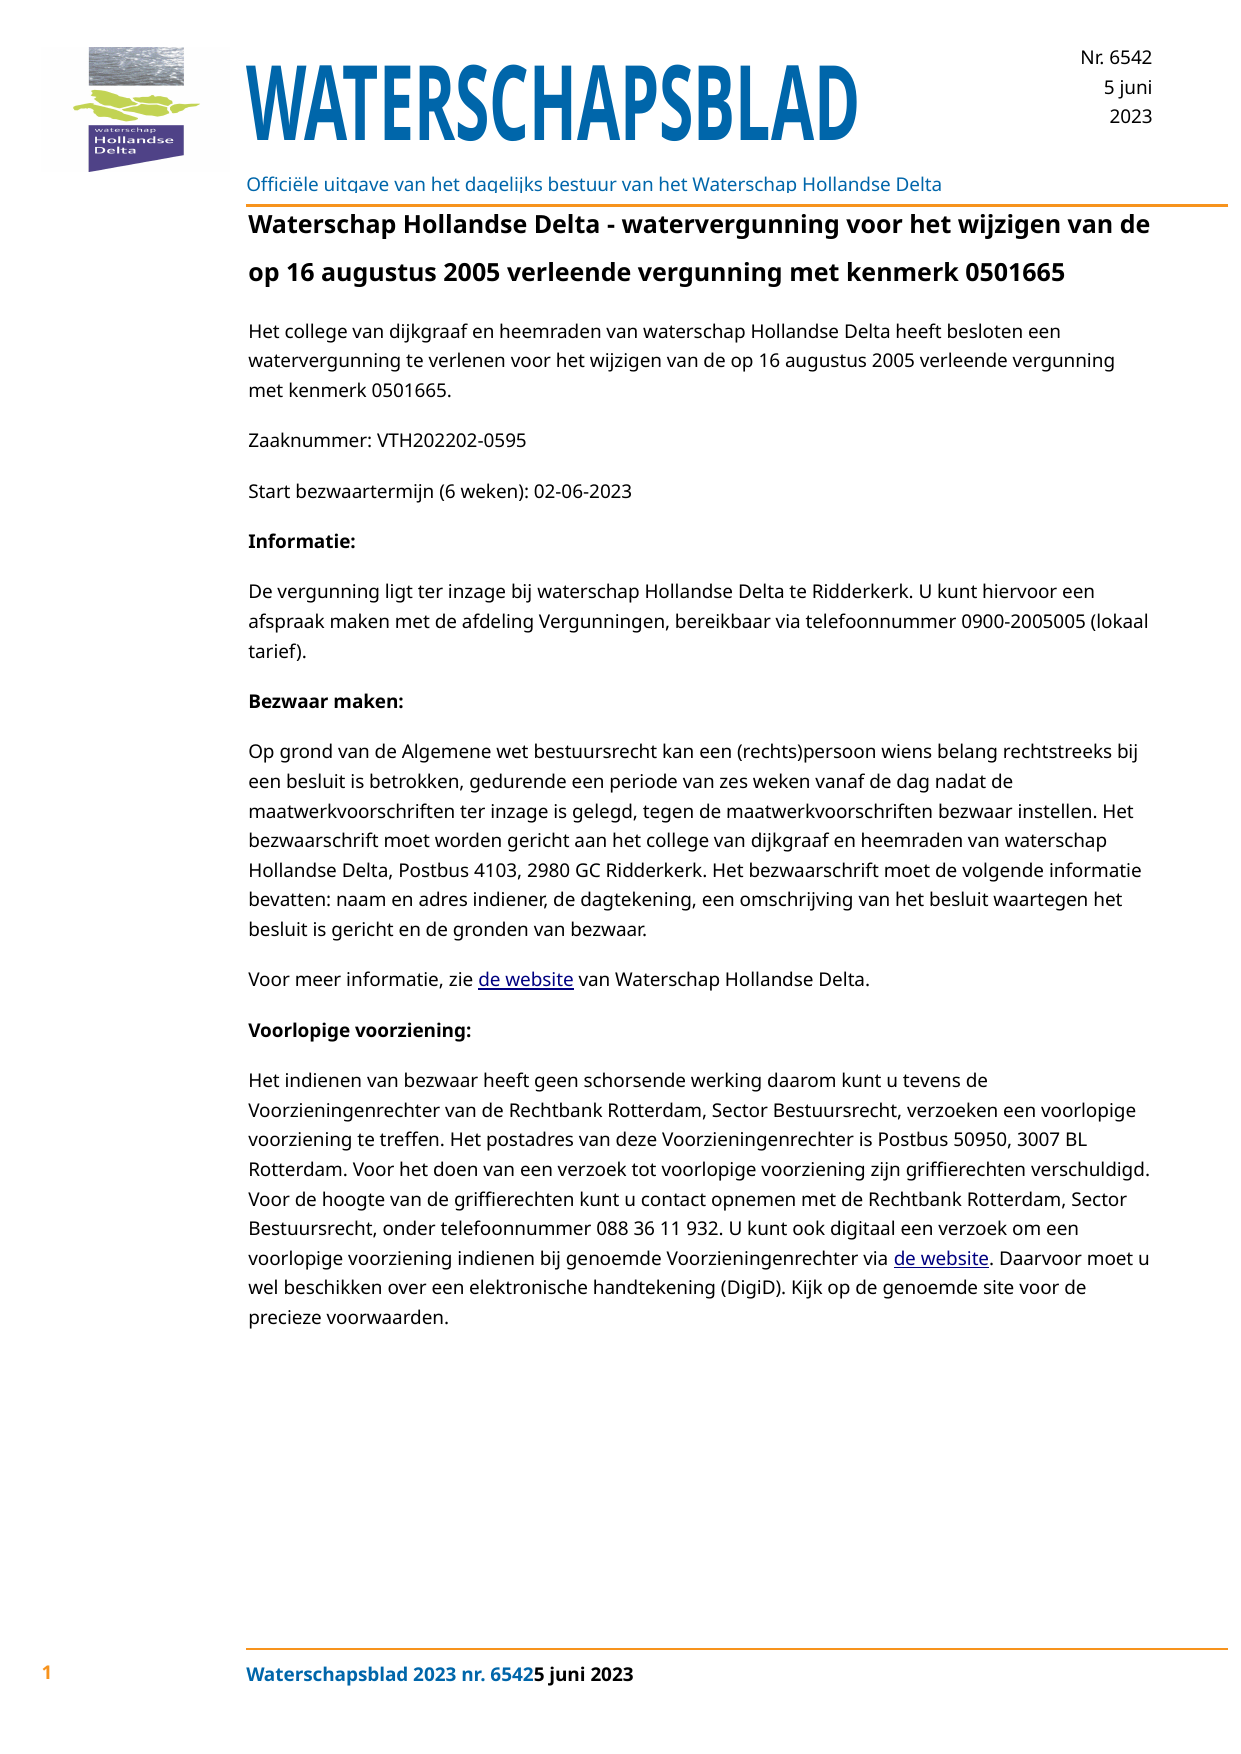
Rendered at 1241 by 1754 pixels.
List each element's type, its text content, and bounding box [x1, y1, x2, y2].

text Op grond van de Algemene wet bestuursrecht kan een (rechts)persoon wiens belang rechtstreeks bij een besluit is betrokken, gedurende een periode van zes weken vanaf de dag nadat de maatwerkvoorschriften ter inzage is gelegd, tegen de maatwerkvoorschriften bezwaar instellen. Het bezwaarschrift moet worden gericht aan het college van dijkgraaf en heemraden van waterschap Hollandse Delta, Postbus 4103, 2980 GC Ridderkerk. Het bezwaarschrift moet de volgende informatie bevatten: naam en adres indiener, de dagtekening, een omschrijving van het besluit waartegen het besluit is gericht en de gronden van bezwaar. [248, 739, 1152, 942]
text Waterschap Hollandse Delta - watervergunning voor het wijzigen van de op 16 augustus 2005 verleende vergunning met kenmerk 0501665 [248, 207, 1152, 288]
text Voorlopige voorziening: [248, 1017, 1152, 1043]
text Zaaknummer: VTH202202-0595 [248, 427, 1152, 453]
text Bezwaar maken: [248, 688, 1152, 714]
text Het indienen van bezwaar heeft geen schorsende werking daarom kunt u tevens de Voorzieningenrechter van de Rechtbank Rotterdam, Sector Bestuursrecht, verzoeken een voorlopige voorziening te treffen. Het postadres van deze Voorzieningenrechter is Postbus 50950, 3007 BL Rotterdam. Voor het doen van een verzoek tot voorlopige voorziening zijn griffierechten verschuldigd. Voor de hoogte van de griffierechten kunt u contact opnemen met de Rechtbank Rotterdam, Sector Bestuursrecht, onder telefoonnummer 088 36 11 932. U kunt ook digitaal een verzoek om een voorlopige voorziening indienen bij genoemde Voorzieningenrechter via de website. Daarvoor moet u wel beschikken over een elektronische handtekening (DigiD). Kijk op de genoemde site voor de precieze voorwaarden. [248, 1067, 1152, 1330]
text De vergunning ligt ter inzage bij waterschap Hollandse Delta te Ridderkerk. U kunt hiervoor een afspraak maken met de afdeling Vergunningen, bereikbaar via telefoonnummer 0900-2005005 (lokaal tarief). [248, 579, 1152, 664]
text Informatie: [248, 528, 1152, 554]
text Voor meer informatie, zie de website van Waterschap Hollandse Delta. [248, 967, 1152, 992]
picture [41, 47, 231, 172]
text Het college van dijkgraaf en heemraden van waterschap Hollandse Delta heeft besloten een watervergunning te verlenen voor het wijzigen van de op 16 augustus 2005 verleende vergunning met kenmerk 0501665. [248, 318, 1152, 403]
text Start bezwaartermijn (6 weken): 02-06-2023 [248, 478, 1152, 504]
